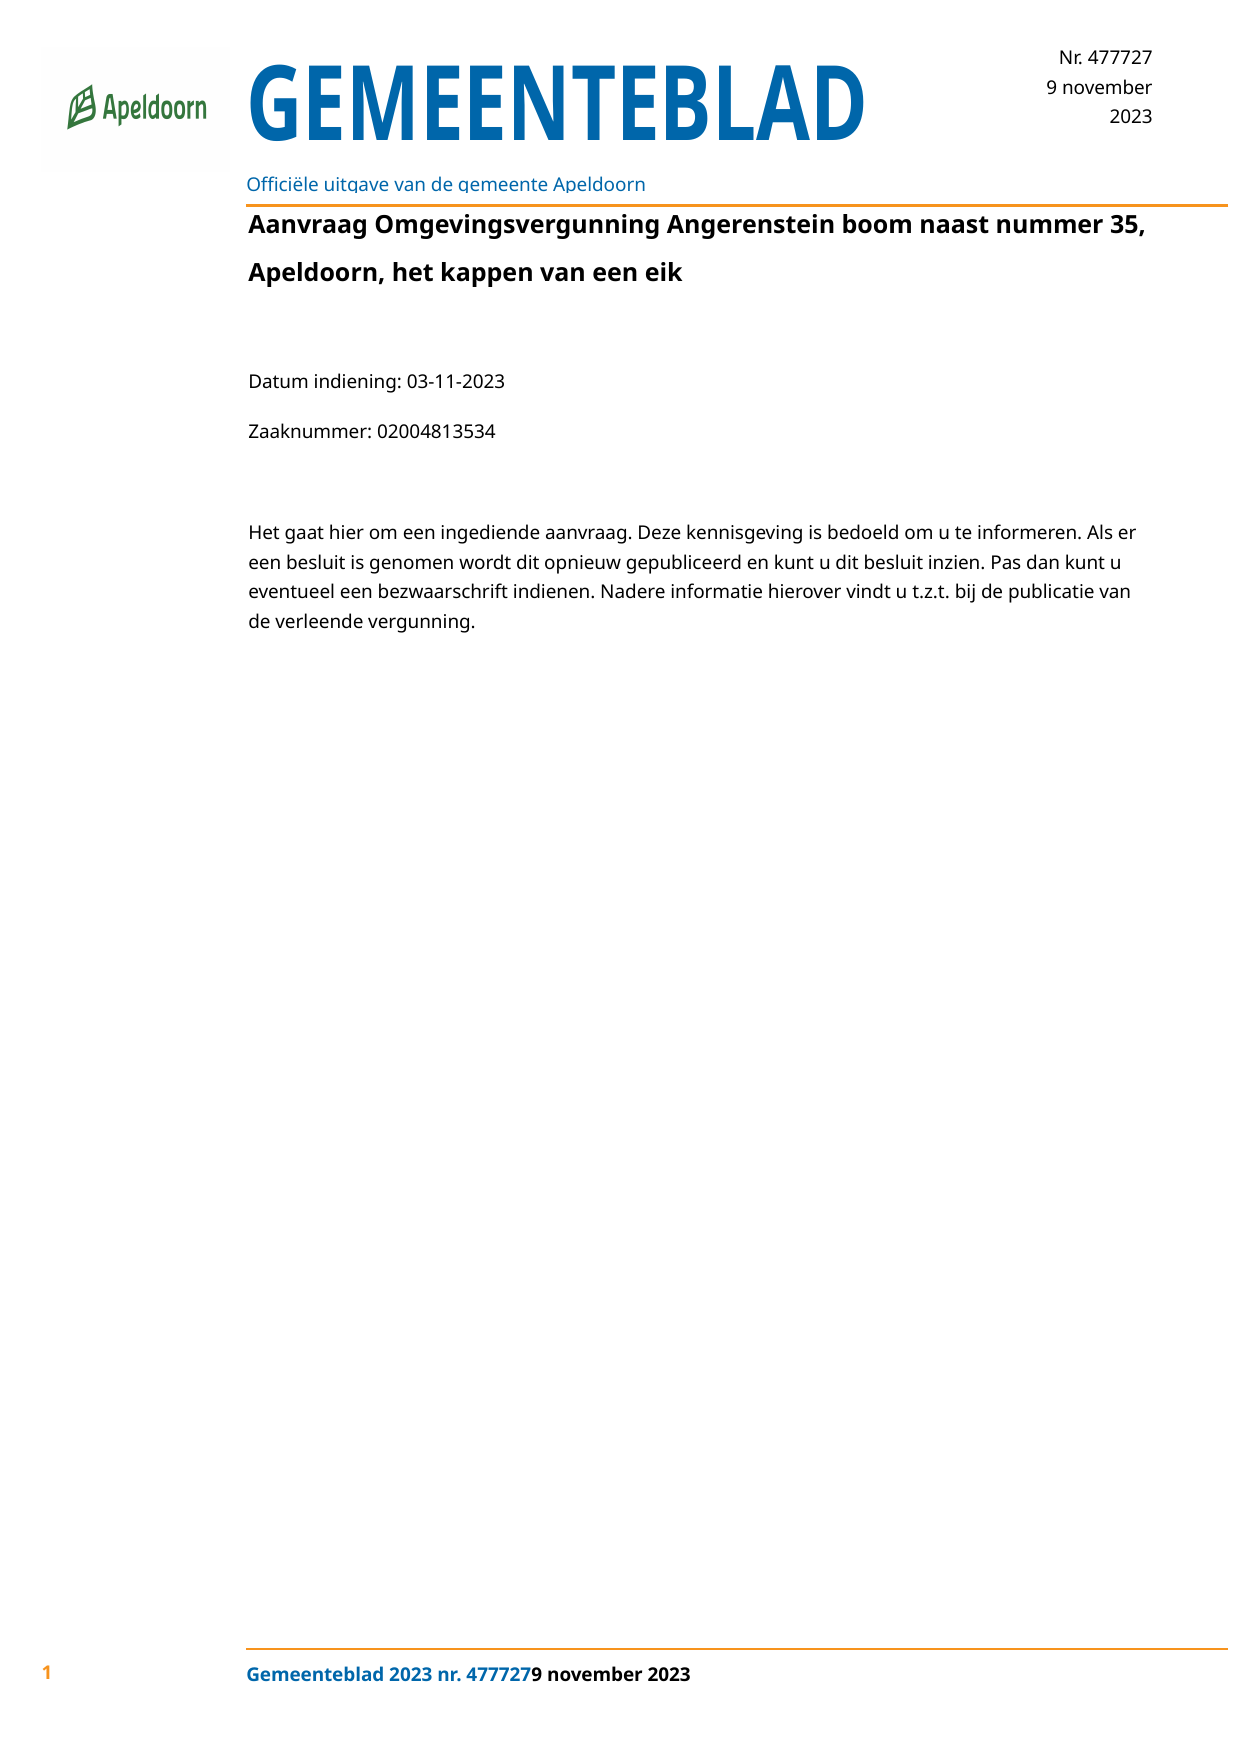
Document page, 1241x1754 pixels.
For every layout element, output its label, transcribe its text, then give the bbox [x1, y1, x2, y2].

text Het gaat hier om een ingediende aanvraag. Deze kennisgeving is bedoeld om u te informeren. Als er een besluit is genomen wordt dit opnieuw gepubliceerd en kunt u dit besluit inzien. Pas dan kunt u eventueel een bezwaarschrift indienen. Nadere informatie hierover vindt u t.z.t. bij de publicatie van de verleende vergunning. [248, 519, 1152, 634]
text Zaaknummer: 02004813534 [248, 419, 1152, 444]
picture [41, 47, 231, 172]
text Aanvraag Omgevingsvergunning Angerenstein boom naast nummer 35, Apeldoorn, het kappen van een eik [248, 207, 1152, 288]
text Datum indiening: 03-11-2023 [248, 368, 1152, 394]
